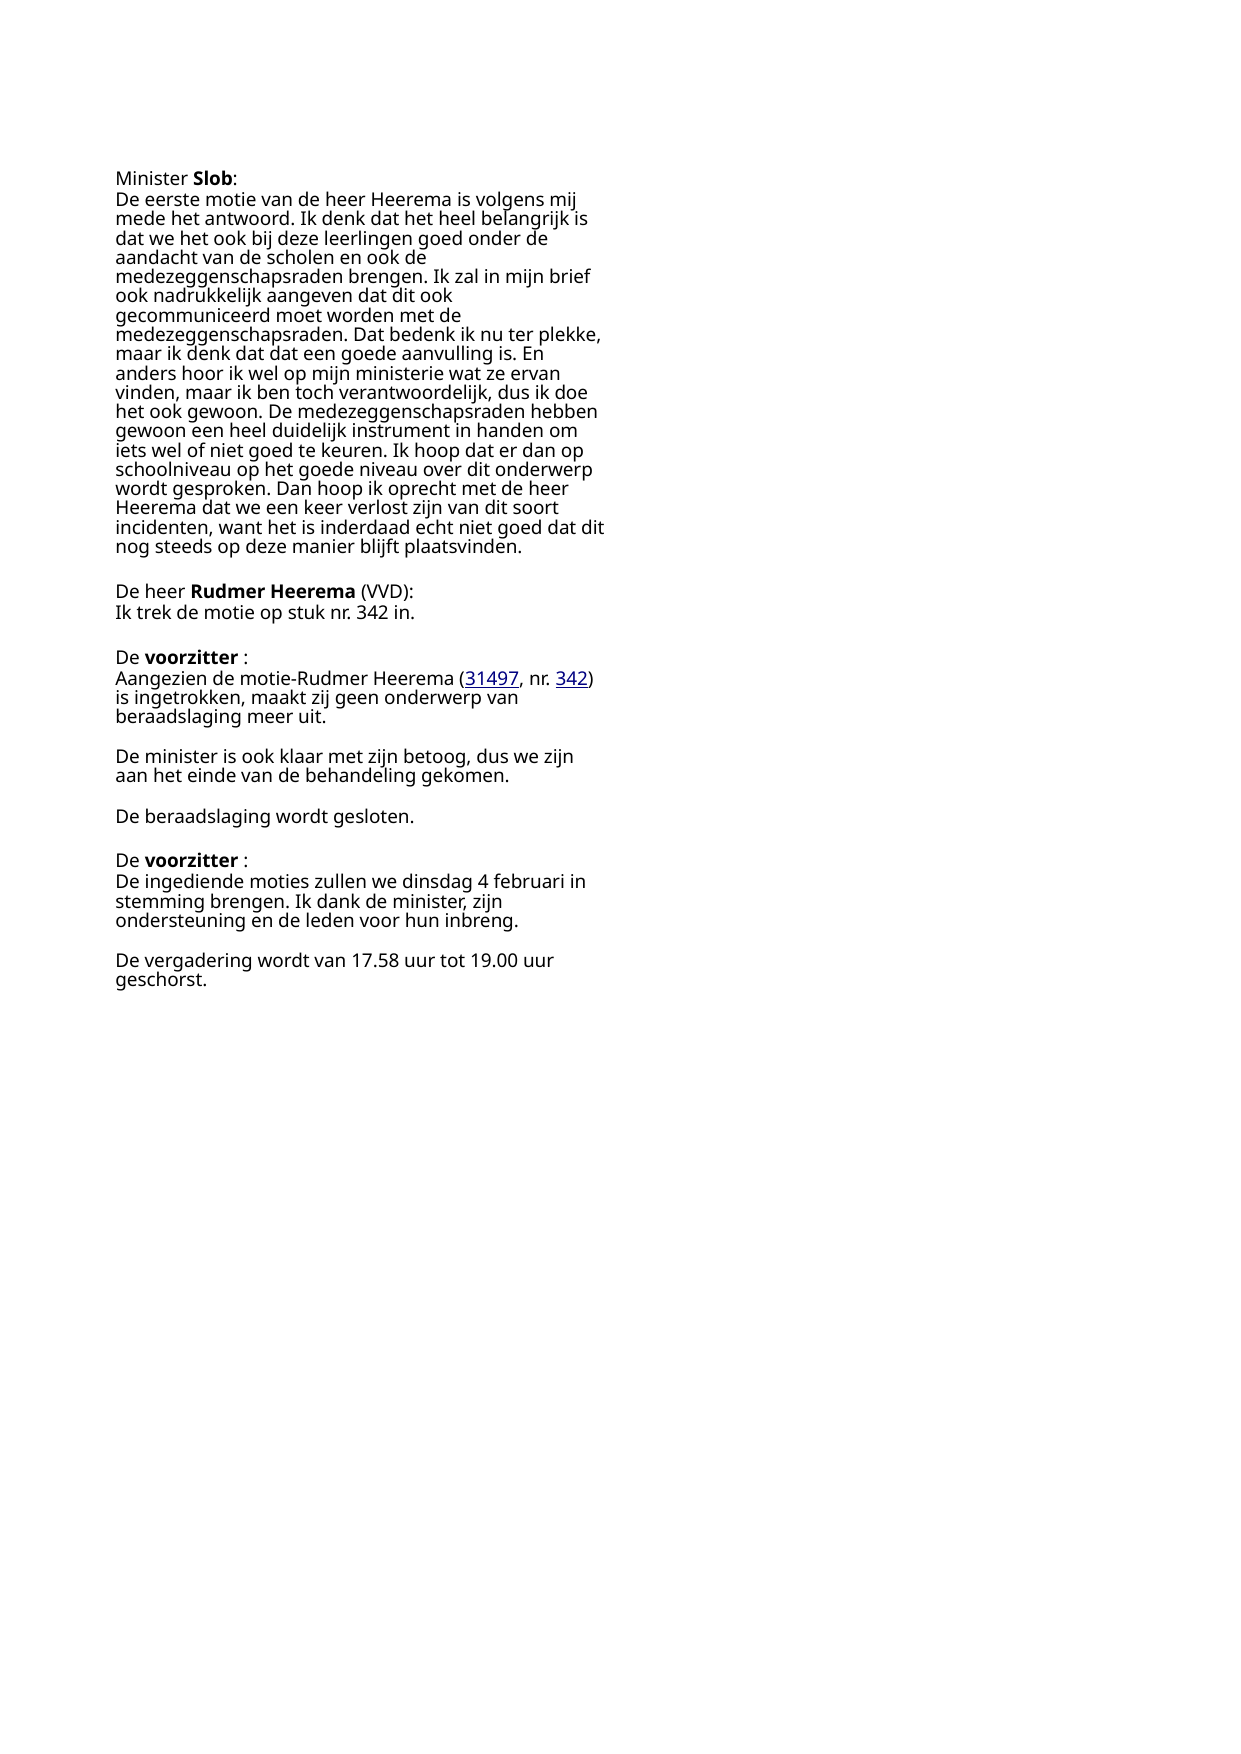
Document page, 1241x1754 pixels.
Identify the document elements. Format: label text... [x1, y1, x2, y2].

text De heer Rudmer Heerema (VVD): [115, 578, 605, 604]
text De voorzitter : [115, 644, 605, 669]
text Aangezien de motie-Rudmer Heerema (31497, nr. 342) is ingetrokken, maakt zij geen onderwerp van beraadslaging meer uit. [115, 669, 605, 727]
text Ik trek de motie op stuk nr. 342 in. [115, 604, 605, 623]
text De eerste motie van de heer Heerema is volgens mij mede het antwoord. Ik denk dat het heel belangrijk is dat we het ook bij deze leerlingen goed onder de aandacht van de scholen en ook de medezeggenschapsraden brengen. Ik zal in mijn brief ook nadrukkelijk aangeven dat dit ook gecommuniceerd moet worden met de medezeggenschapsraden. Dat bedenk ik nu ter plekke, maar ik denk dat dat een goede aanvulling is. En anders hoor ik wel op mijn ministerie wat ze ervan vinden, maar ik ben toch verantwoordelijk, dus ik doe het ook gewoon. De medezeggenschapsraden hebben gewoon een heel duidelijk instrument in handen om iets wel of niet goed te keuren. Ik hoop dat er dan op schoolniveau op het goede niveau over dit onderwerp wordt gesproken. Dan hoop ik oprecht met de heer Heerema dat we een keer verlost zijn van dit soort incidenten, want het is inderdaad echt niet goed dat dit nog steeds op deze manier blijft plaatsvinden. [115, 191, 605, 557]
text De minister is ook klaar met zijn betoog, dus we zijn aan het einde van de behandeling gekomen. [115, 748, 605, 787]
text De beraadslaging wordt gesloten. [115, 808, 605, 827]
text De voorzitter : [115, 848, 605, 873]
text De vergadering wordt van 17.58 uur tot 19.00 uur geschorst. [115, 952, 605, 991]
text De ingediende moties zullen we dinsdag 4 februari in stemming brengen. Ik dank de minister, zijn ondersteuning en de leden voor hun inbreng. [115, 873, 605, 931]
text Minister Slob: [115, 165, 605, 191]
